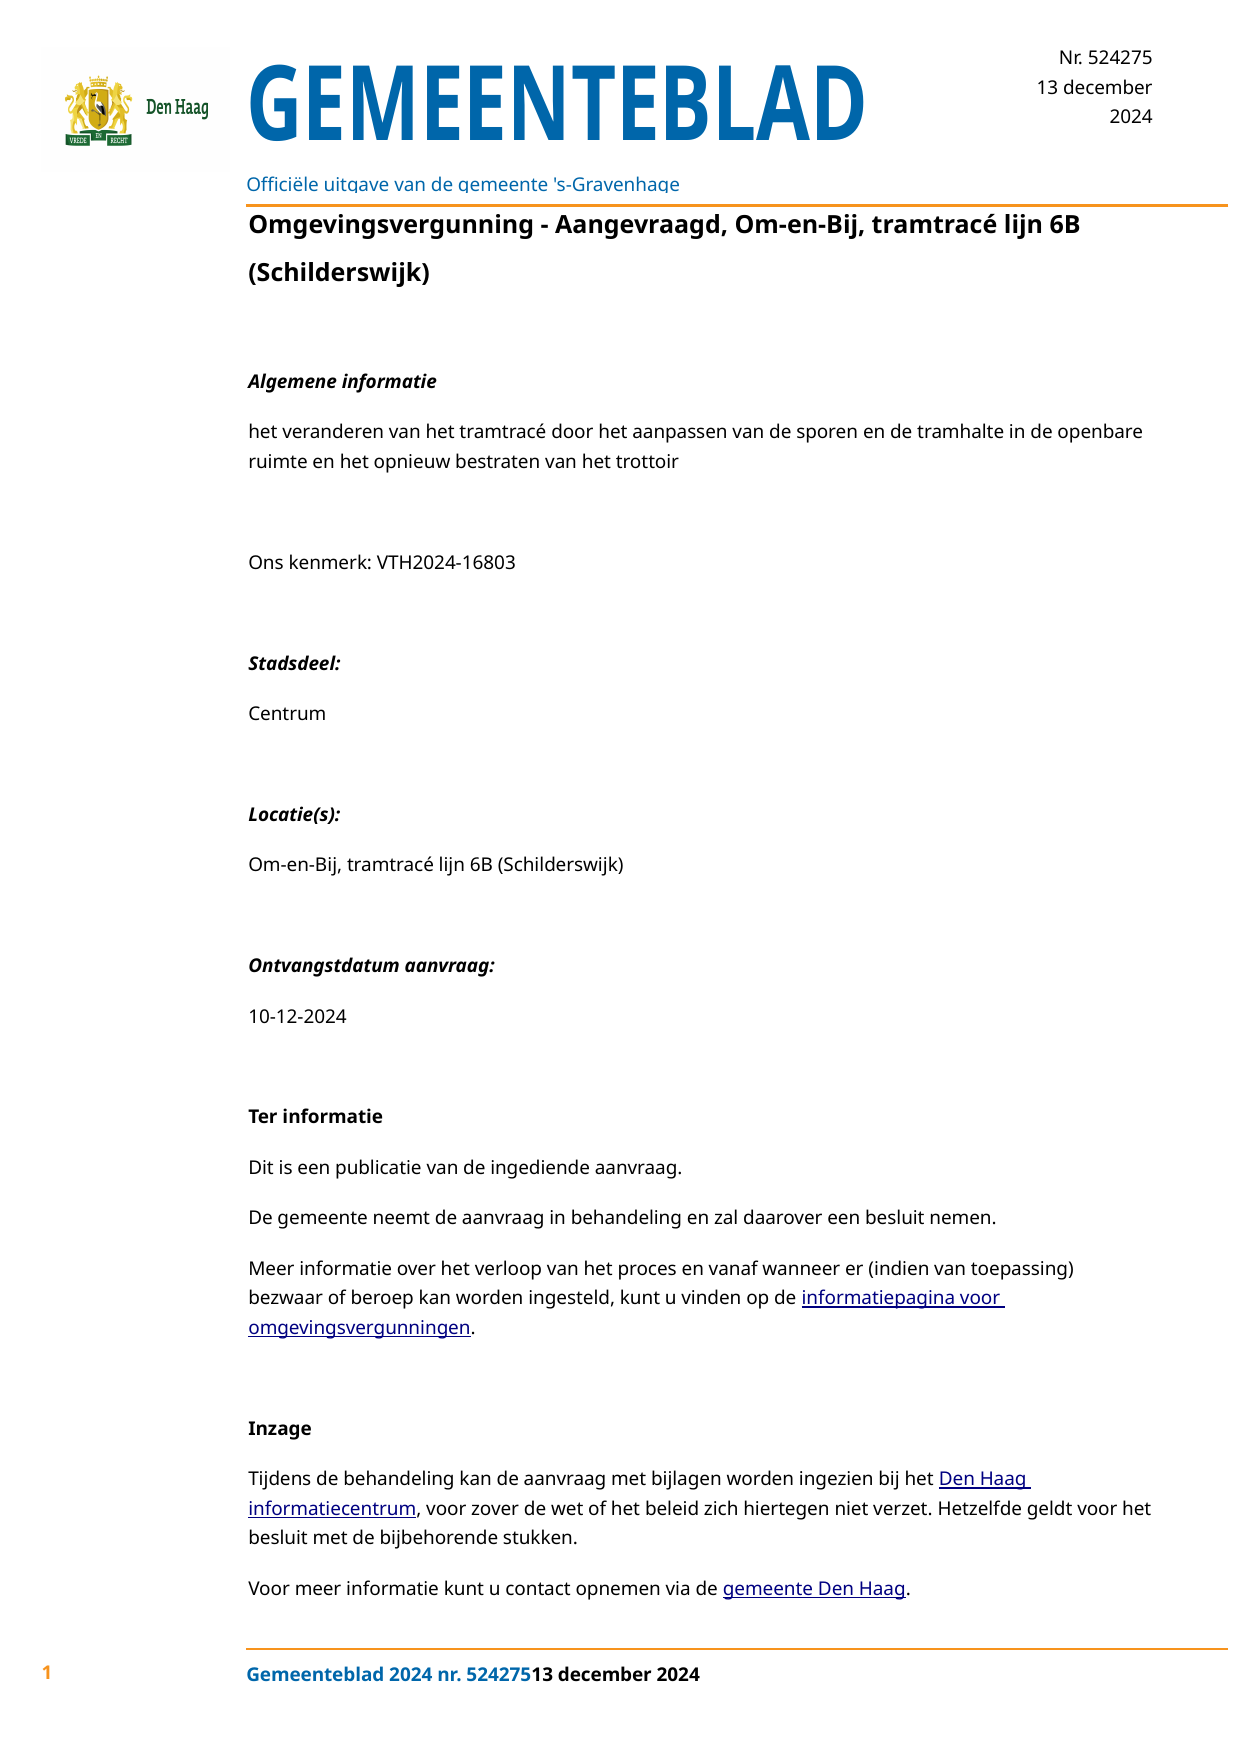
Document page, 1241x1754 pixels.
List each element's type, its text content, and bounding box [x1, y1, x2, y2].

text De gemeente neemt de aanvraag in behandeling en zal daarover een besluit nemen. [248, 1204, 1152, 1230]
text Centrum [248, 700, 1152, 726]
text Algemene informatie [248, 368, 1152, 394]
text Ter informatie [248, 1104, 1152, 1129]
text Stadsdeel: [248, 650, 1152, 676]
text het veranderen van het tramtracé door het aanpassen van de sporen en de tramhalte in de openbare ruimte en het opnieuw bestraten van het trottoir [248, 419, 1152, 474]
text Ons kenmerk: VTH2024-16803 [248, 549, 1152, 575]
text Voor meer informatie kunt u contact opnemen via de gemeente Den Haag. [248, 1575, 1152, 1601]
text 10-12-2024 [248, 1003, 1152, 1029]
text Inzage [248, 1415, 1152, 1441]
text Locatie(s): [248, 801, 1152, 827]
text Dit is een publicatie van de ingediende aanvraag. [248, 1154, 1152, 1180]
text Ontvangstdatum aanvraag: [248, 952, 1152, 978]
text Omgevingsvergunning - Aangevraagd, Om-en-Bij, tramtracé lijn 6B (Schilderswijk) [248, 207, 1152, 288]
text Om-en-Bij, tramtracé lijn 6B (Schilderswijk) [248, 852, 1152, 877]
picture [41, 47, 231, 172]
text Tijdens de behandeling kan de aanvraag met bijlagen worden ingezien bij het Den Haag informatiecentrum, voor zover de wet of het beleid zich hiertegen niet verzet. Hetzelfde geldt voor het besluit met de bijbehorende stukken. [248, 1465, 1152, 1550]
text Meer informatie over het verloop van het proces en vanaf wanneer er (indien van toepassing) bezwaar of beroep kan worden ingesteld, kunt u vinden op de informatiepagina voor omgevingsvergunningen. [248, 1255, 1152, 1340]
